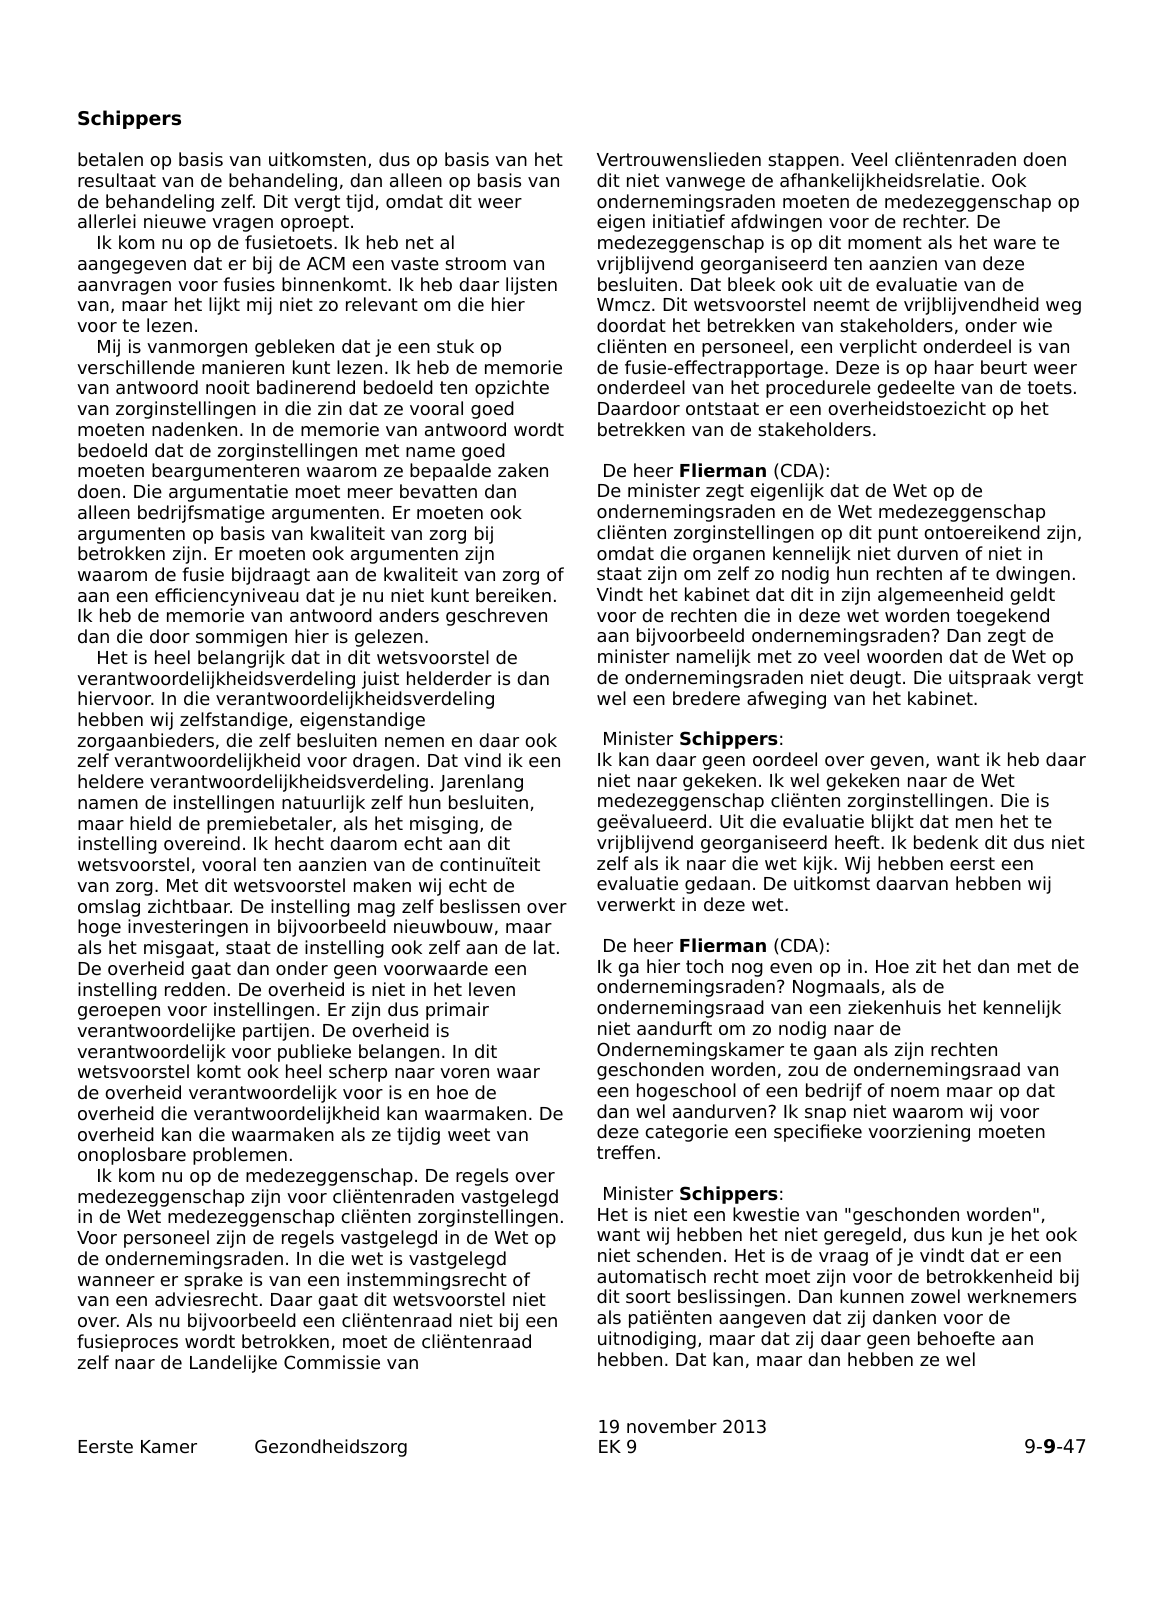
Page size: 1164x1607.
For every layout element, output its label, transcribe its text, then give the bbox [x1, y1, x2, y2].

text Minister Schippers: [596, 729, 1087, 750]
text Minister Schippers: [596, 1184, 1087, 1204]
text Ik kom nu op de medezeggenschap. De regels over medezeggenschap zijn voor cliëntenraden vastgelegd in de Wet medezeggenschap cliënten zorginstellingen. Voor personeel zijn de regels vastgelegd in de Wet op de ondernemingsraden. In die wet is vastgelegd wanneer er sprake is van een instemmingsrecht of van een adviesrecht. Daar gaat dit wetsvoorstel niet over. Als nu bijvoorbeeld een cliëntenraad niet bij een fusieproces wordt betrokken, moet de cliëntenraad zelf naar de Landelijke Commissie van [77, 1166, 567, 1373]
text Vertrouwenslieden stappen. Veel cliëntenraden doen dit niet vanwege de afhankelijkheidsrelatie. Ook ondernemingsraden moeten de medezeggenschap op eigen initiatief afdwingen voor de rechter. De medezeggenschap is op dit moment als het ware te vrijblijvend georganiseerd ten aanzien van deze besluiten. Dat bleek ook uit de evaluatie van de Wmcz. Dit wetsvoorstel neemt de vrijblijvendheid weg doordat het betrekken van stakeholders, onder wie cliënten en personeel, een verplicht onderdeel is van de fusie-effectrapportage. Deze is op haar beurt weer onderdeel van het procedurele gedeelte van de toets. Daardoor ontstaat er een overheidstoezicht op het betrekken van de stakeholders. [596, 150, 1087, 440]
text De minister zegt eigenlijk dat de Wet op de ondernemingsraden en de Wet medezeggenschap cliënten zorginstellingen op dit punt ontoereikend zijn, omdat die organen kennelijk niet durven of niet in staat zijn om zelf zo nodig hun rechten af te dwingen. Vindt het kabinet dat dit in zijn algemeenheid geldt voor de rechten die in deze wet worden toegekend aan bijvoorbeeld ondernemingsraden? Dan zegt de minister namelijk met zo veel woorden dat de Wet op de ondernemingsraden niet deugt. Die uitspraak vergt wel een bredere afweging van het kabinet. [596, 481, 1087, 709]
text Ik kom nu op de fusietoets. Ik heb net al aangegeven dat er bij de ACM een vaste stroom van aanvragen voor fusies binnenkomt. Ik heb daar lijsten van, maar het lijkt mij niet zo relevant om die hier voor te lezen. [77, 233, 567, 337]
text Het is niet een kwestie van "geschonden worden", want wij hebben het niet geregeld, dus kun je het ook niet schenden. Het is de vraag of je vindt dat er een automatisch recht moet zijn voor de betrokkenheid bij dit soort beslissingen. Dan kunnen zowel werknemers als patiënten aangeven dat zij danken voor de uitnodiging, maar dat zij daar geen behoefte aan hebben. Dat kan, maar dan hebben ze wel [596, 1204, 1087, 1370]
text De heer Flierman (CDA): [596, 460, 1087, 481]
text Het is heel belangrijk dat in dit wetsvoorstel de verantwoordelijkheidsverdeling juist helderder is dan hiervoor. In die verantwoordelijkheidsverdeling hebben wij zelfstandige, eigenstandige zorgaanbieders, die zelf besluiten nemen en daar ook zelf verantwoordelijkheid voor dragen. Dat vind ik een heldere verantwoordelijkheidsverdeling. Jarenlang namen de instellingen natuurlijk zelf hun besluiten, maar hield de premiebetaler, als het misging, de instelling overeind. Ik hecht daarom echt aan dit wetsvoorstel, vooral ten aanzien van de continuïteit van zorg. Met dit wetsvoorstel maken wij echt de omslag zichtbaar. De instelling mag zelf beslissen over hoge investeringen in bijvoorbeeld nieuwbouw, maar als het misgaat, staat de instelling ook zelf aan de lat. De overheid gaat dan onder geen voorwaarde een instelling redden. De overheid is niet in het leven geroepen voor instellingen. Er zijn dus primair verantwoordelijke partijen. De overheid is verantwoordelijk voor publieke belangen. In dit wetsvoorstel komt ook heel scherp naar voren waar de overheid verantwoordelijk voor is en hoe de overheid die verantwoordelijkheid kan waarmaken. De overheid kan die waarmaken als ze tijdig weet van onoplosbare problemen. [77, 648, 567, 1166]
text Ik kan daar geen oordeel over geven, want ik heb daar niet naar gekeken. Ik wel gekeken naar de Wet medezeggenschap cliënten zorginstellingen. Die is geëvalueerd. Uit die evaluatie blijkt dat men het te vrijblijvend georganiseerd heeft. Ik bedenk dit dus niet zelf als ik naar die wet kijk. Wij hebben eerst een evaluatie gedaan. De uitkomst daarvan hebben wij verwerkt in deze wet. [596, 750, 1087, 916]
text betalen op basis van uitkomsten, dus op basis van het resultaat van de behandeling, dan alleen op basis van de behandeling zelf. Dit vergt tijd, omdat dit weer allerlei nieuwe vragen oproept. [77, 150, 567, 233]
text De heer Flierman (CDA): [596, 936, 1087, 956]
text Ik ga hier toch nog even op in. Hoe zit het dan met de ondernemingsraden? Nogmaals, als de ondernemingsraad van een ziekenhuis het kennelijk niet aandurft om zo nodig naar de Ondernemingskamer te gaan als zijn rechten geschonden worden, zou de ondernemingsraad van een hogeschool of een bedrijf of noem maar op dat dan wel aandurven? Ik snap niet waarom wij voor deze categorie een specifieke voorziening moeten treffen. [596, 956, 1087, 1164]
text Mij is vanmorgen gebleken dat je een stuk op verschillende manieren kunt lezen. Ik heb de memorie van antwoord nooit badinerend bedoeld ten opzichte van zorginstellingen in die zin dat ze vooral goed moeten nadenken. In de memorie van antwoord wordt bedoeld dat de zorginstellingen met name goed moeten beargumenteren waarom ze bepaalde zaken doen. Die argumentatie moet meer bevatten dan alleen bedrijfsmatige argumenten. Er moeten ook argumenten op basis van kwaliteit van zorg bij betrokken zijn. Er moeten ook argumenten zijn waarom de fusie bijdraagt aan de kwaliteit van zorg of aan een efficiencyniveau dat je nu niet kunt bereiken. Ik heb de memorie van antwoord anders geschreven dan die door sommigen hier is gelezen. [77, 337, 567, 648]
